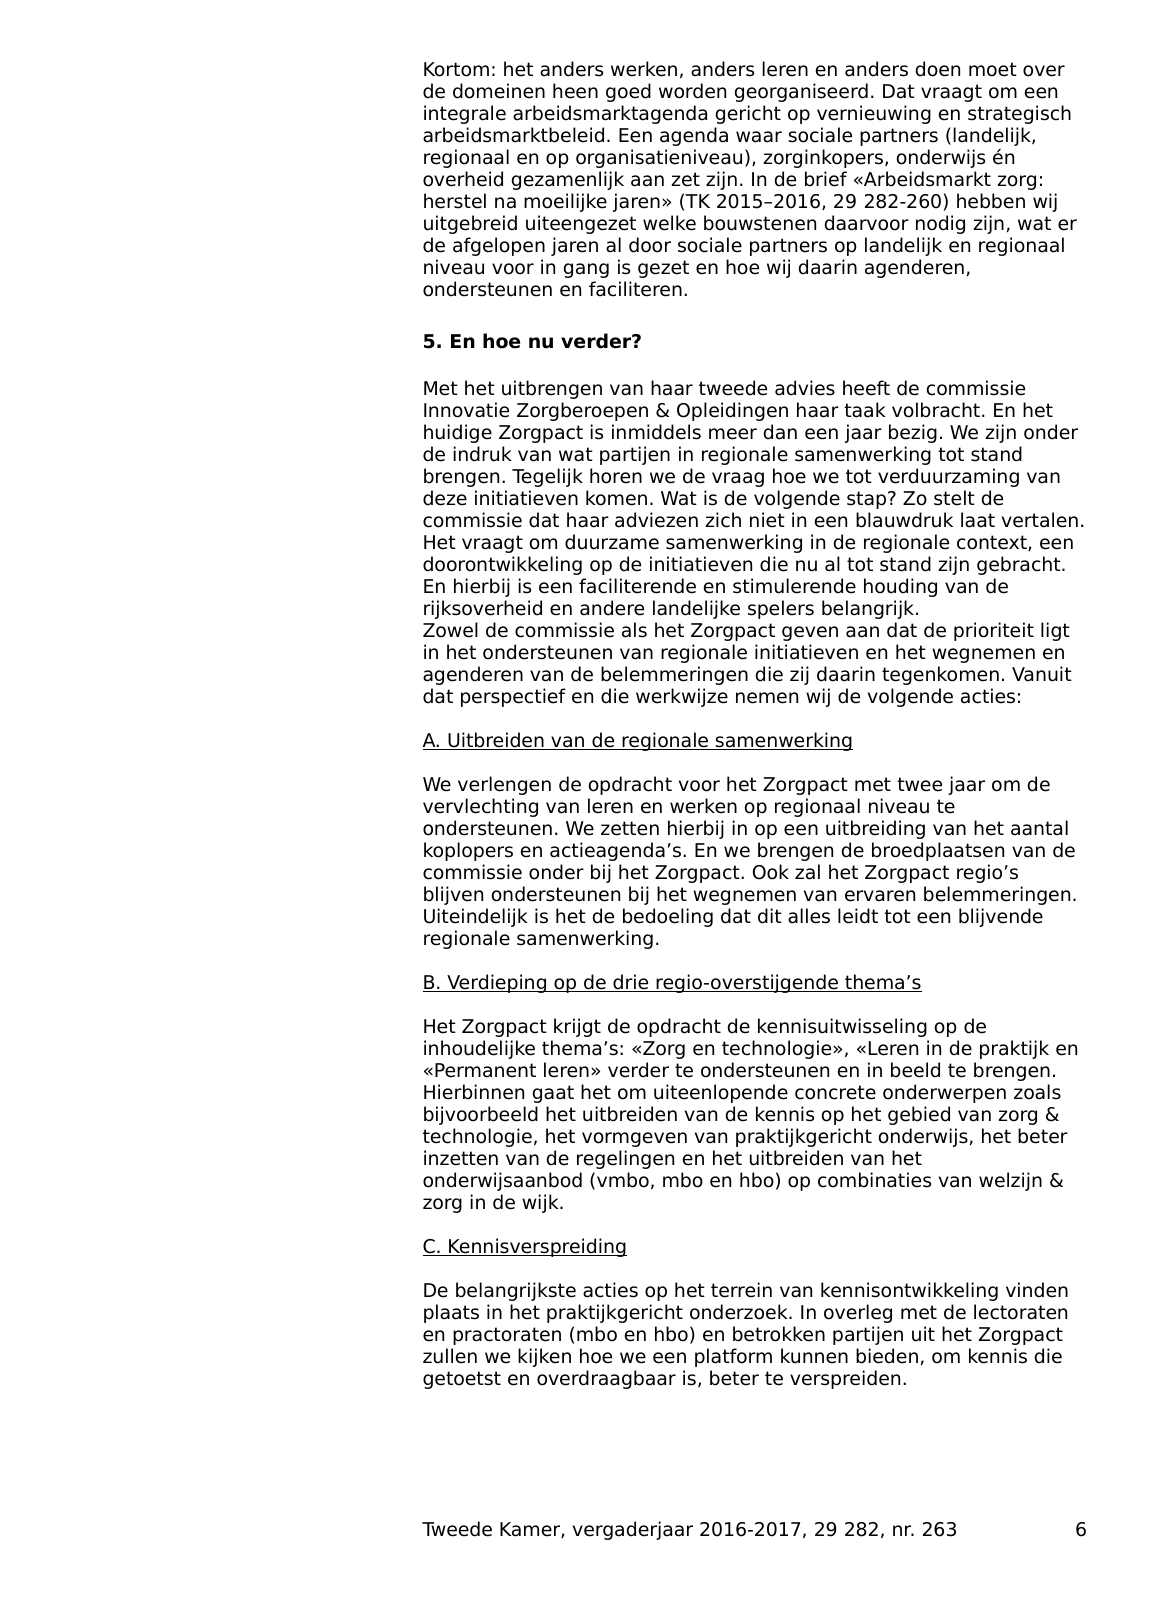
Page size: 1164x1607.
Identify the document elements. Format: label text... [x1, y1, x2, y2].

subtitle B. Verdieping op de drie regio-overstijgende thema’s [422, 972, 1087, 994]
text Zowel de commissie als het Zorgpact geven aan dat de prioriteit ligt in het ondersteunen van regionale initiatieven en het wegnemen en agenderen van de belemmeringen die zij daarin tegenkomen. Vanuit dat perspectief en die werkwijze nemen wij de volgende acties: [422, 619, 1087, 707]
text Met het uitbrengen van haar tweede advies heeft de commissie Innovatie Zorgberoepen & Opleidingen haar taak volbracht. En het huidige Zorgpact is inmiddels meer dan een jaar bezig. We zijn onder de indruk van wat partijen in regionale samenwerking tot stand brengen. Tegelijk horen we de vraag hoe we tot verduurzaming van deze initiatieven komen. Wat is de volgende stap? Zo stelt de commissie dat haar adviezen zich niet in een blauwdruk laat vertalen. Het vraagt om duurzame samenwerking in de regionale context, een doorontwikkeling op de initiatieven die nu al tot stand zijn gebracht. En hierbij is een faciliterende en stimulerende houding van de rijksoverheid en andere landelijke spelers belangrijk. [422, 378, 1087, 619]
subtitle C. Kennisverspreiding [422, 1236, 1087, 1258]
text De belangrijkste acties op het terrein van kennisontwikkeling vinden plaats in het praktijkgericht onderzoek. In overleg met de lectoraten en practoraten (mbo en hbo) en betrokken partijen uit het Zorgpact zullen we kijken hoe we een platform kunnen bieden, om kennis die getoetst en overdraagbaar is, beter te verspreiden. [422, 1280, 1087, 1390]
subtitle 5. En hoe nu verder? [422, 331, 1087, 353]
subtitle A. Uitbreiden van de regionale samenwerking [422, 730, 1087, 752]
text Het Zorgpact krijgt de opdracht de kennisuitwisseling op de inhoudelijke thema’s: «Zorg en technologie», «Leren in de praktijk en «Permanent leren» verder te ondersteunen en in beeld te brengen. Hierbinnen gaat het om uiteenlopende concrete onderwerpen zoals bijvoorbeeld het uitbreiden van de kennis op het gebied van zorg & technologie, het vormgeven van praktijkgericht onderwijs, het beter inzetten van de regelingen en het uitbreiden van het onderwijsaanbod (vmbo, mbo en hbo) op combinaties van welzijn & zorg in de wijk. [422, 1016, 1087, 1214]
text Kortom: het anders werken, anders leren en anders doen moet over de domeinen heen goed worden georganiseerd. Dat vraagt om een integrale arbeidsmarktagenda gericht op vernieuwing en strategisch arbeidsmarktbeleid. Een agenda waar sociale partners (landelijk, regionaal en op organisatieniveau), zorginkopers, onderwijs én overheid gezamenlijk aan zet zijn. In de brief «Arbeidsmarkt zorg: herstel na moeilijke jaren» (TK 2015–2016, 29 282-260) hebben wij uitgebreid uiteengezet welke bouwstenen daarvoor nodig zijn, wat er de afgelopen jaren al door sociale partners op landelijk en regionaal niveau voor in gang is gezet en hoe wij daarin agenderen, ondersteunen en faciliteren. [422, 59, 1087, 301]
text We verlengen de opdracht voor het Zorgpact met twee jaar om de vervlechting van leren en werken op regionaal niveau te ondersteunen. We zetten hierbij in op een uitbreiding van het aantal koplopers en actieagenda’s. En we brengen de broedplaatsen van de commissie onder bij het Zorgpact. Ook zal het Zorgpact regio’s blijven ondersteunen bij het wegnemen van ervaren belemmeringen. Uiteindelijk is het de bedoeling dat dit alles leidt tot een blijvende regionale samenwerking. [422, 774, 1087, 950]
